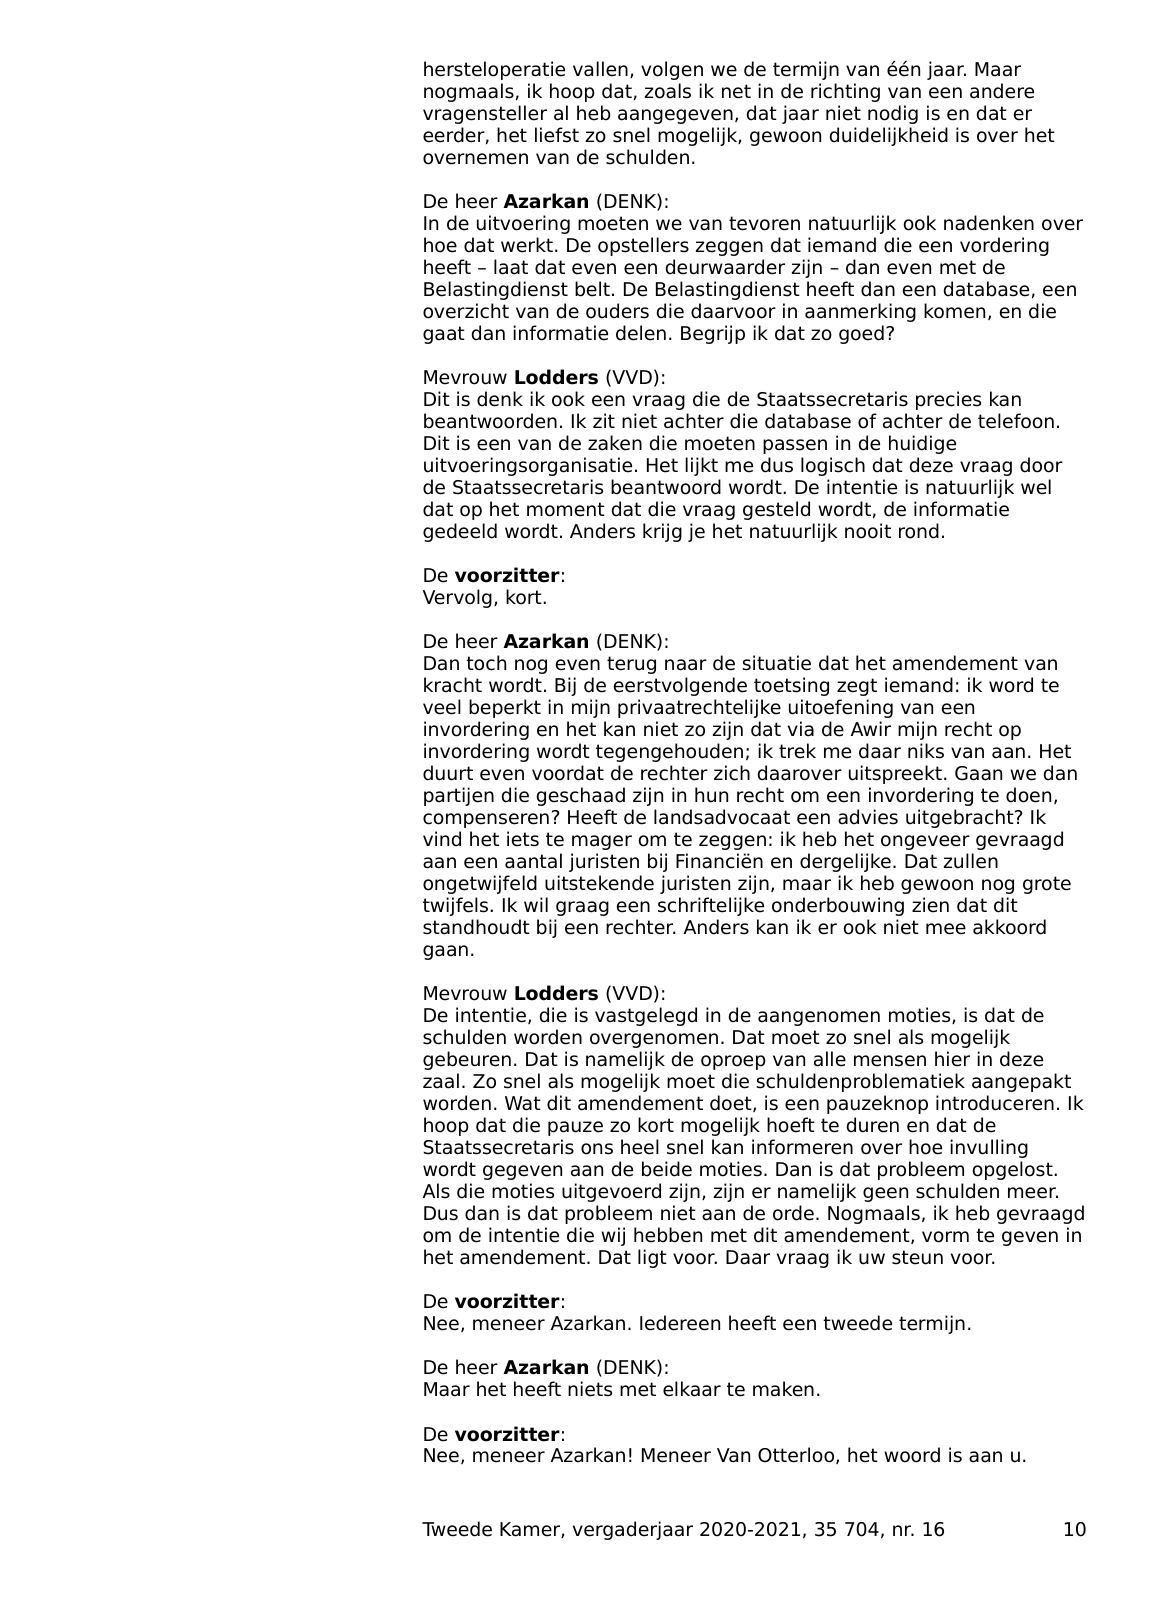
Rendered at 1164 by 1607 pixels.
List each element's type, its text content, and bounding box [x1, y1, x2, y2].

text Mevrouw Lodders (VVD): [422, 983, 1087, 1005]
text De heer Azarkan (DENK): [422, 631, 1087, 653]
text De heer Azarkan (DENK): [422, 191, 1087, 213]
text hersteloperatie vallen, volgen we de termijn van één jaar. Maar nogmaals, ik hoop dat, zoals ik net in de richting van een andere vragensteller al heb aangegeven, dat jaar niet nodig is en dat er eerder, het liefst zo snel mogelijk, gewoon duidelijkheid is over het overnemen van de schulden. [422, 59, 1087, 169]
text Nee, meneer Azarkan. Iedereen heeft een tweede termijn. [422, 1313, 1087, 1335]
text De voorzitter: [422, 565, 1087, 587]
text Nee, meneer Azarkan! Meneer Van Otterloo, het woord is aan u. [422, 1445, 1087, 1467]
text In de uitvoering moeten we van tevoren natuurlijk ook nadenken over hoe dat werkt. De opstellers zeggen dat iemand die een vordering heeft – laat dat even een deurwaarder zijn – dan even met de Belastingdienst belt. De Belastingdienst heeft dan een database, een overzicht van de ouders die daarvoor in aanmerking komen, en die gaat dan informatie delen. Begrijp ik dat zo goed? [422, 213, 1087, 345]
text Mevrouw Lodders (VVD): [422, 367, 1087, 389]
text Dan toch nog even terug naar de situatie dat het amendement van kracht wordt. Bij de eerstvolgende toetsing zegt iemand: ik word te veel beperkt in mijn privaatrechtelijke uitoefening van een invordering en het kan niet zo zijn dat via de Awir mijn recht op invordering wordt tegengehouden; ik trek me daar niks van aan. Het duurt even voordat de rechter zich daarover uitspreekt. Gaan we dan partijen die geschaad zijn in hun recht om een invordering te doen, compenseren? Heeft de landsadvocaat een advies uitgebracht? Ik vind het iets te mager om te zeggen: ik heb het ongeveer gevraagd aan een aantal juristen bij Financiën en dergelijke. Dat zullen ongetwijfeld uitstekende juristen zijn, maar ik heb gewoon nog grote twijfels. Ik wil graag een schriftelijke onderbouwing zien dat dit standhoudt bij een rechter. Anders kan ik er ook niet mee akkoord gaan. [422, 653, 1087, 961]
text Maar het heeft niets met elkaar te maken. [422, 1379, 1087, 1401]
text Vervolg, kort. [422, 587, 1087, 609]
text Dit is denk ik ook een vraag die de Staatssecretaris precies kan beantwoorden. Ik zit niet achter die database of achter de telefoon. Dit is een van de zaken die moeten passen in de huidige uitvoeringsorganisatie. Het lijkt me dus logisch dat deze vraag door de Staatssecretaris beantwoord wordt. De intentie is natuurlijk wel dat op het moment dat die vraag gesteld wordt, de informatie gedeeld wordt. Anders krijg je het natuurlijk nooit rond. [422, 389, 1087, 543]
text De intentie, die is vastgelegd in de aangenomen moties, is dat de schulden worden overgenomen. Dat moet zo snel als mogelijk gebeuren. Dat is namelijk de oproep van alle mensen hier in deze zaal. Zo snel als mogelijk moet die schuldenproblematiek aangepakt worden. Wat dit amendement doet, is een pauzeknop introduceren. Ik hoop dat die pauze zo kort mogelijk hoeft te duren en dat de Staatssecretaris ons heel snel kan informeren over hoe invulling wordt gegeven aan de beide moties. Dan is dat probleem opgelost. Als die moties uitgevoerd zijn, zijn er namelijk geen schulden meer. Dus dan is dat probleem niet aan de orde. Nogmaals, ik heb gevraagd om de intentie die wij hebben met dit amendement, vorm te geven in het amendement. Dat ligt voor. Daar vraag ik uw steun voor. [422, 1005, 1087, 1269]
text De voorzitter: [422, 1291, 1087, 1313]
text De voorzitter: [422, 1423, 1087, 1445]
text De heer Azarkan (DENK): [422, 1357, 1087, 1379]
